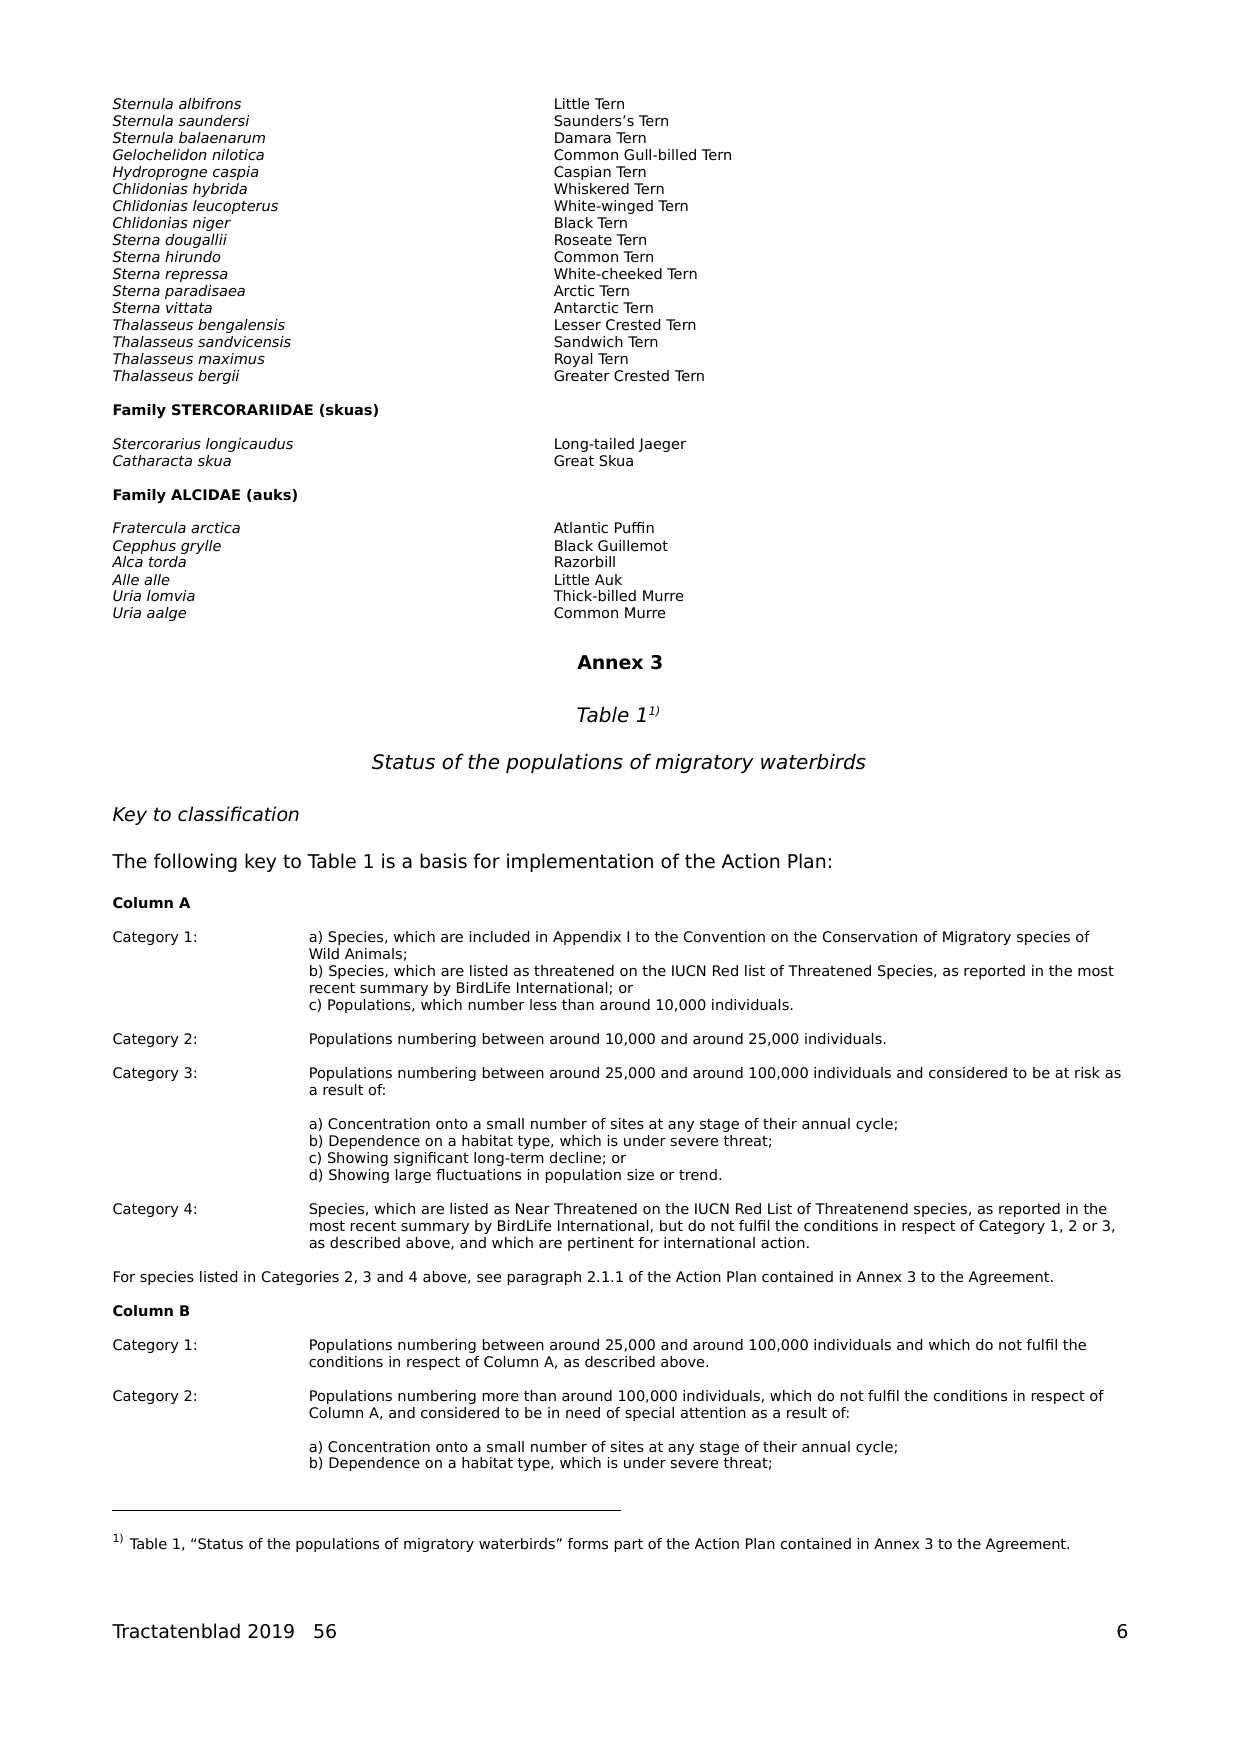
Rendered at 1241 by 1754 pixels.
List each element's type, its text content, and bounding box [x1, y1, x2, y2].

table_cell [112, 1150, 303, 1167]
table_cell White-winged Tern [548, 198, 1128, 215]
table_cell [112, 385, 547, 402]
table_cell Uria lomvia [112, 588, 547, 605]
table_cell [548, 470, 1128, 486]
table_cell Alca torda [112, 554, 547, 571]
table_cell [303, 1048, 1128, 1065]
table_cell Category 3: [112, 1065, 303, 1099]
table_cell [112, 1439, 303, 1455]
table_cell Thick-billed Murre [548, 588, 1128, 605]
table_cell b) Species, which are listed as threatened on the IUCN Red list of Threatened Species, as reported in the most recent summary by BirdLife International; or [303, 963, 1128, 997]
table_cell Sternula balaenarum [112, 130, 547, 147]
table_cell Sterna hirundo [112, 249, 547, 266]
table_cell [303, 1099, 1128, 1116]
table_cell Arctic Tern [548, 283, 1128, 300]
table_cell Sterna vittata [112, 300, 547, 317]
table_cell a) Concentration onto a small number of sites at any stage of their annual cycle; [303, 1439, 1128, 1455]
table_cell Great Skua [548, 453, 1128, 469]
table_cell Sterna paradisaea [112, 283, 547, 300]
table_cell Common Gull-billed Tern [548, 147, 1128, 164]
table_cell [303, 1014, 1128, 1031]
table_cell [112, 1048, 303, 1065]
table_cell a) Species, which are included in Appendix I to the Convention on the Conservation of Migratory species of Wild Animals; [303, 929, 1128, 963]
table_cell Sternula saundersi [112, 113, 547, 130]
table_cell [112, 419, 547, 436]
table_cell Category 1: [112, 929, 303, 963]
table_cell Sterna repressa [112, 266, 547, 283]
table_cell Black Guillemot [548, 538, 1128, 554]
table_cell Populations numbering more than around 100,000 individuals, which do not fulfil the conditions in respect of Column A, and considered to be in need of special attention as a result of: [303, 1388, 1128, 1421]
table_cell c) Populations, which number less than around 10,000 individuals. [303, 997, 1128, 1014]
table_cell Whiskered Tern [548, 181, 1128, 198]
table_cell Chlidonias niger [112, 215, 547, 232]
table_cell d) Showing large fluctuations in population size or trend. [303, 1167, 1128, 1184]
table_cell Caspian Tern [548, 164, 1128, 181]
table_cell Hydroprogne caspia [112, 164, 547, 181]
table_cell [112, 1116, 303, 1133]
table_cell [303, 1371, 1128, 1387]
table_cell [548, 385, 1128, 402]
table_cell Antarctic Tern [548, 300, 1128, 317]
text The following key to Table 1 is a basis for implementation of the Action Plan: [112, 851, 1128, 873]
table_cell Species, which are listed as Near Threatened on the IUCN Red List of Threatenend species, as reported in the most recent summary by BirdLife International, but do not fulfil the conditions in respect of Category 1, 2 or 3, as described above, and which are pertinent for international action. [303, 1201, 1128, 1252]
table_cell Cepphus grylle [112, 538, 547, 554]
table_cell Sternula albifrons [112, 96, 547, 113]
table_cell Little Auk [548, 571, 1128, 588]
table_cell Catharacta skua [112, 453, 547, 469]
table_cell Black Tern [548, 215, 1128, 232]
table_cell [112, 1421, 303, 1438]
table_cell Category 2: [112, 1388, 303, 1421]
table_cell [112, 1252, 303, 1269]
table_cell [112, 1320, 303, 1337]
table_cell [112, 1014, 303, 1031]
table_cell For species listed in Categories 2, 3 and 4 above, see paragraph 2.1.1 of the Action Plan contained in Annex 3 to the Agreement. [112, 1269, 1128, 1286]
table_cell Thalasseus maximus [112, 351, 547, 368]
table_cell Stercorarius longicaudus [112, 436, 547, 452]
table_cell Thalasseus bengalensis [112, 317, 547, 334]
table_cell [112, 1133, 303, 1150]
table_cell [112, 997, 303, 1014]
table_cell Royal Tern [548, 351, 1128, 368]
table_cell [303, 1421, 1128, 1438]
table_cell [112, 1371, 303, 1387]
table_cell Uria aalge [112, 605, 547, 622]
table_cell Razorbill [548, 554, 1128, 571]
table_cell Fratercula arctica [112, 520, 547, 537]
table_cell [303, 912, 1128, 929]
table_cell b) Dependence on a habitat type, which is under severe threat; [303, 1455, 1128, 1472]
subtitle Key to classification [112, 804, 1128, 826]
table_cell Populations numbering between around 25,000 and around 100,000 individuals and considered to be at risk as a result of: [303, 1065, 1128, 1099]
table_cell Little Tern [548, 96, 1128, 113]
table_cell [548, 504, 1128, 520]
table_header Column A [112, 895, 1128, 912]
table_cell [303, 1286, 1128, 1303]
table_cell Family ALCIDAE (auks) [112, 486, 1128, 503]
table_cell [112, 504, 547, 520]
text Table 1, “Status of the populations of migratory waterbirds” forms part of the Action Plan contained in Annex 3 to the Agreement. [112, 1532, 1128, 1554]
table_cell [112, 470, 547, 486]
table_cell Gelochelidon nilotica [112, 147, 547, 164]
table_cell Thalasseus sandvicensis [112, 334, 547, 351]
table_cell Saunders’s Tern [548, 113, 1128, 130]
table_cell Greater Crested Tern [548, 368, 1128, 384]
table_cell [112, 1455, 303, 1472]
table_cell Chlidonias leucopterus [112, 198, 547, 215]
table_cell a) Concentration onto a small number of sites at any stage of their annual cycle; [303, 1116, 1128, 1133]
table_cell Lesser Crested Tern [548, 317, 1128, 334]
table_cell [303, 1184, 1128, 1201]
table_cell b) Dependence on a habitat type, which is under severe threat; [303, 1133, 1128, 1150]
table_cell Atlantic Puffin [548, 520, 1128, 537]
subtitle Annex 3 [112, 652, 1128, 674]
table_cell [112, 963, 303, 997]
table_cell Thalasseus bergii [112, 368, 547, 384]
table_cell Roseate Tern [548, 232, 1128, 249]
table_cell [112, 1286, 303, 1303]
table_cell [112, 1099, 303, 1116]
table_cell Alle alle [112, 571, 547, 588]
table_cell Sterna dougallii [112, 232, 547, 249]
table_cell White-cheeked Tern [548, 266, 1128, 283]
table_cell Common Tern [548, 249, 1128, 266]
table_cell Column B [112, 1303, 1128, 1319]
table_cell Sandwich Tern [548, 334, 1128, 351]
table_cell Chlidonias hybrida [112, 181, 547, 198]
table_cell Long-tailed Jaeger [548, 436, 1128, 452]
table_cell [303, 1252, 1128, 1269]
table_cell c) Showing significant long-term decline; or [303, 1150, 1128, 1167]
table_cell Family STERCORARIIDAE (skuas) [112, 402, 1128, 418]
table_cell [303, 1320, 1128, 1337]
table_cell Category 4: [112, 1201, 303, 1252]
table_cell [112, 1167, 303, 1184]
subtitle Table 1 Status of the populations of migratory waterbirds [112, 704, 1128, 774]
table_cell [112, 1184, 303, 1201]
table_cell Populations numbering between around 25,000 and around 100,000 individuals and which do not fulfil the conditions in respect of Column A, as described above. [303, 1337, 1128, 1371]
table_cell Damara Tern [548, 130, 1128, 147]
table_cell Populations numbering between around 10,000 and around 25,000 individuals. [303, 1031, 1128, 1048]
table_cell Category 1: [112, 1337, 303, 1371]
table_cell Common Murre [548, 605, 1128, 622]
table_cell Category 2: [112, 1031, 303, 1048]
table_cell [112, 912, 303, 929]
table_cell [548, 419, 1128, 436]
